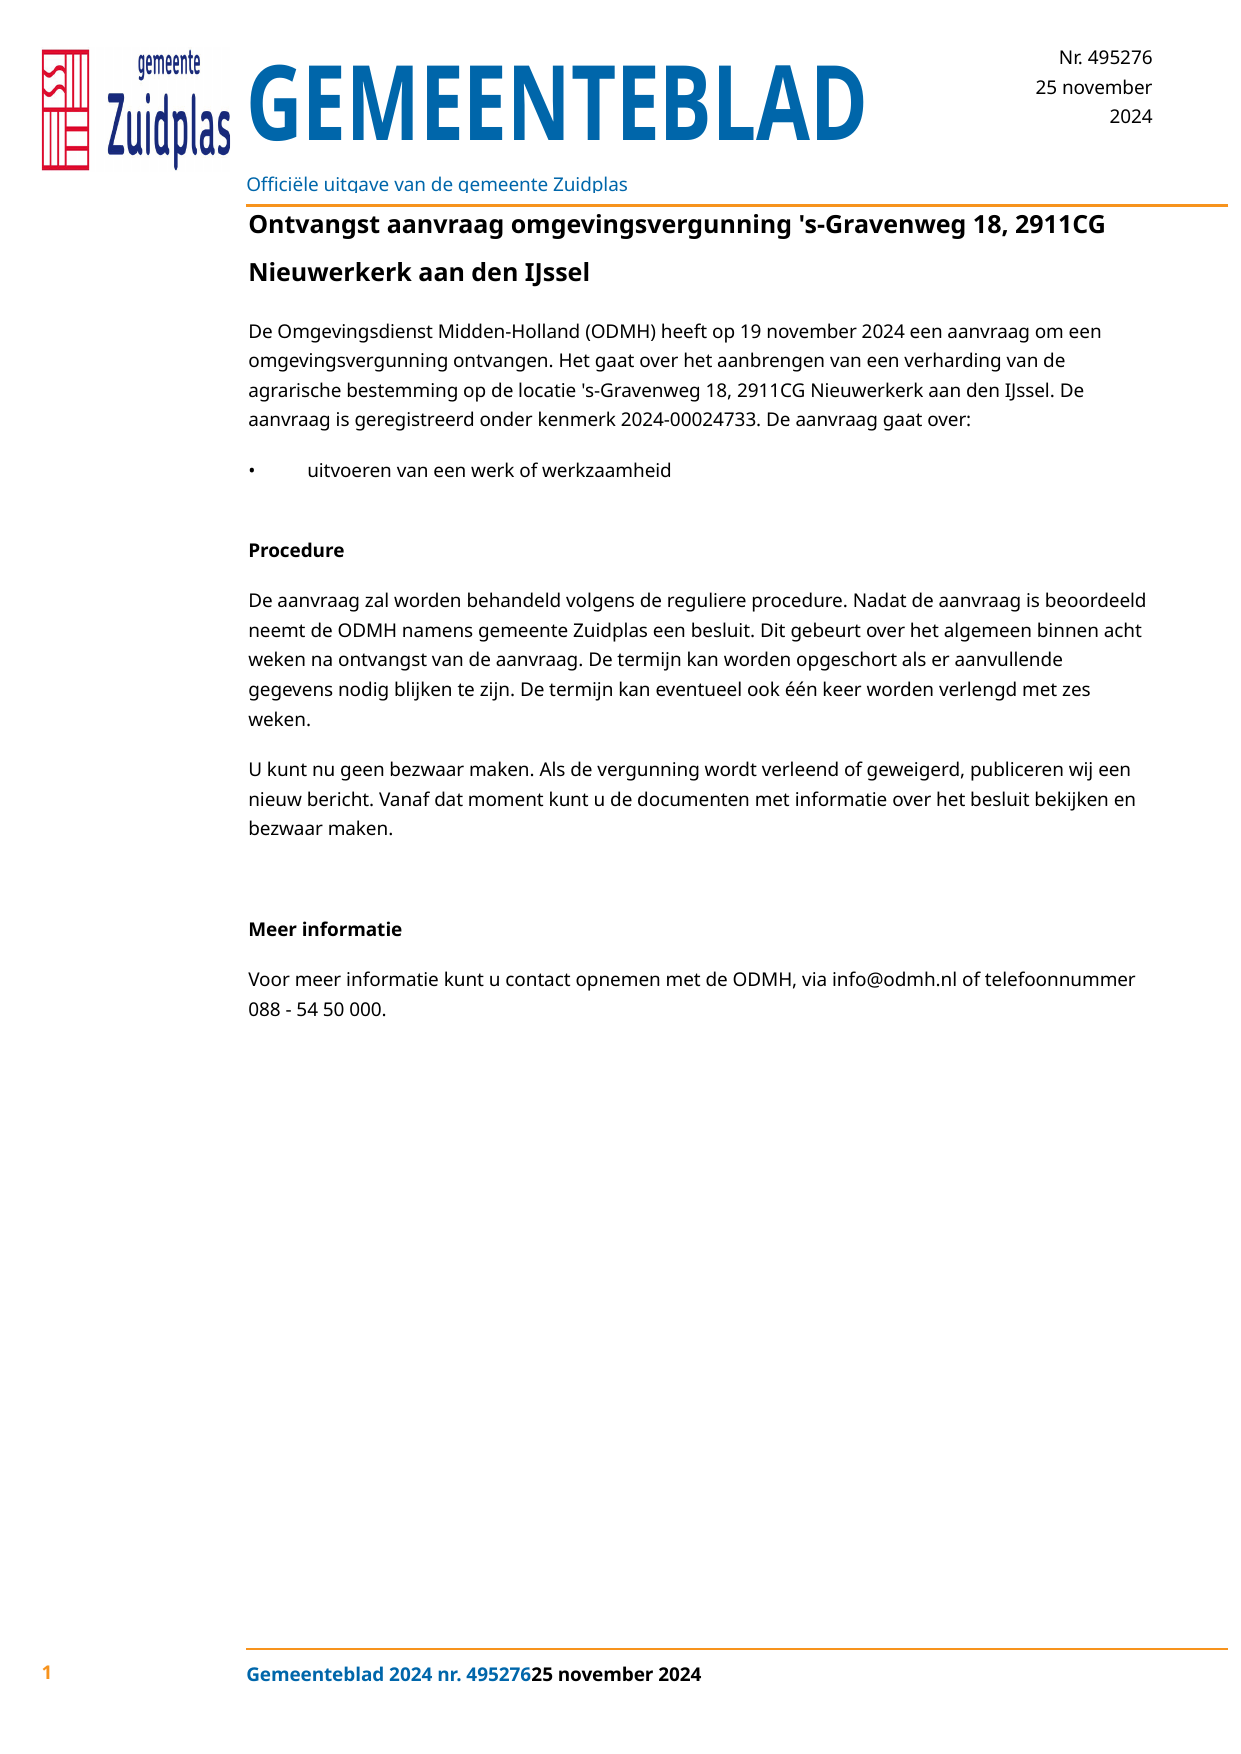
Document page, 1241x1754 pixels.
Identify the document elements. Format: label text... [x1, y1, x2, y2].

text Meer informatie [248, 916, 1152, 942]
text De aanvraag zal worden behandeld volgens de reguliere procedure. Nadat de aanvraag is beoordeeld neemt de ODMH namens gemeente Zuidplas een besluit. Dit gebeurt over het algemeen binnen acht weken na ontvangst van de aanvraag. De termijn kan worden opgeschort als er aanvullende gegevens nodig blijken te zijn. De termijn kan eventueel ook één keer worden verlengd met zes weken. [248, 587, 1152, 732]
picture [41, 47, 231, 172]
text De Omgevingsdienst Midden-Holland (ODMH) heeft op 19 november 2024 een aanvraag om een omgevingsvergunning ontvangen. Het gaat over het aanbrengen van een verharding van de agrarische bestemming op de locatie 's-Gravenweg 18, 2911CG Nieuwerkerk aan den IJssel. De aanvraag is geregistreerd onder kenmerk 2024-00024733. De aanvraag gaat over: [248, 318, 1152, 432]
list uitvoeren van een werk of werkzaamheid [248, 457, 1152, 483]
text Procedure [248, 537, 1152, 563]
text U kunt nu geen bezwaar maken. Als de vergunning wordt verleend of geweigerd, publiceren wij een nieuw bericht. Vanaf dat moment kunt u de documenten met informatie over het besluit bekijken en bezwaar maken. [248, 756, 1152, 841]
text Voor meer informatie kunt u contact opnemen met de ODMH, via info@odmh.nl of telefoonnummer 088 - 54 50 000. [248, 967, 1152, 1022]
text Ontvangst aanvraag omgevingsvergunning 's-Gravenweg 18, 2911CG Nieuwerkerk aan den IJssel [248, 207, 1152, 288]
